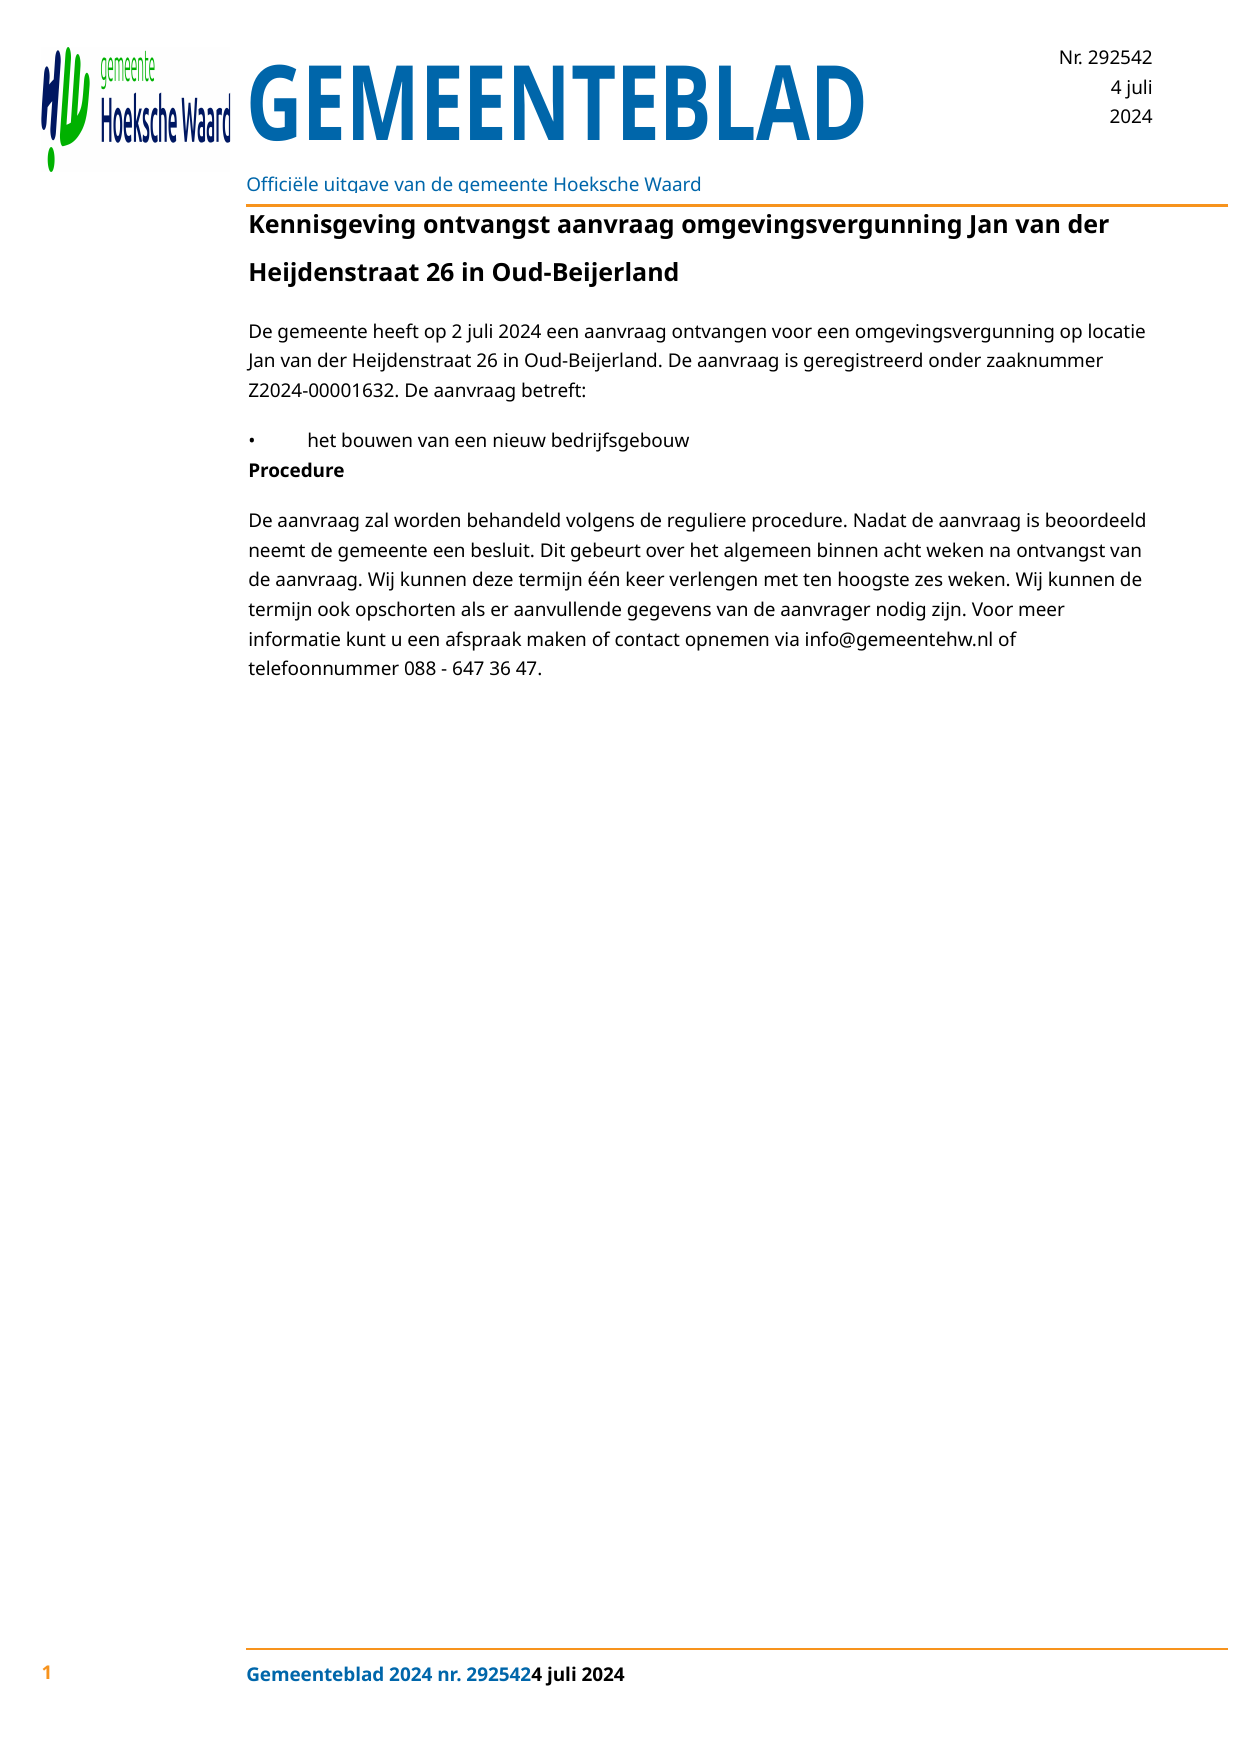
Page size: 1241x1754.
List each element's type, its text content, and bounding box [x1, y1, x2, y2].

text De aanvraag zal worden behandeld volgens de reguliere procedure. Nadat de aanvraag is beoordeeld neemt de gemeente een besluit. Dit gebeurt over het algemeen binnen acht weken na ontvangst van de aanvraag. Wij kunnen deze termijn één keer verlengen met ten hoogste zes weken. Wij kunnen de termijn ook opschorten als er aanvullende gegevens van de aanvrager nodig zijn. Voor meer informatie kunt u een afspraak maken of contact opnemen via info@gemeentehw.nl of telefoonnummer 088 - 647 36 47. [248, 507, 1152, 681]
picture [41, 47, 231, 172]
text Kennisgeving ontvangst aanvraag omgevingsvergunning Jan van der Heijdenstraat 26 in Oud-Beijerland [248, 207, 1152, 288]
text De gemeente heeft op 2 juli 2024 een aanvraag ontvangen voor een omgevingsvergunning op locatie Jan van der Heijdenstraat 26 in Oud-Beijerland. De aanvraag is geregistreerd onder zaaknummer Z2024-00001632. De aanvraag betreft: [248, 318, 1152, 403]
list het bouwen van een nieuw bedrijfsgebouw [248, 427, 1152, 453]
text Procedure [248, 457, 1152, 483]
